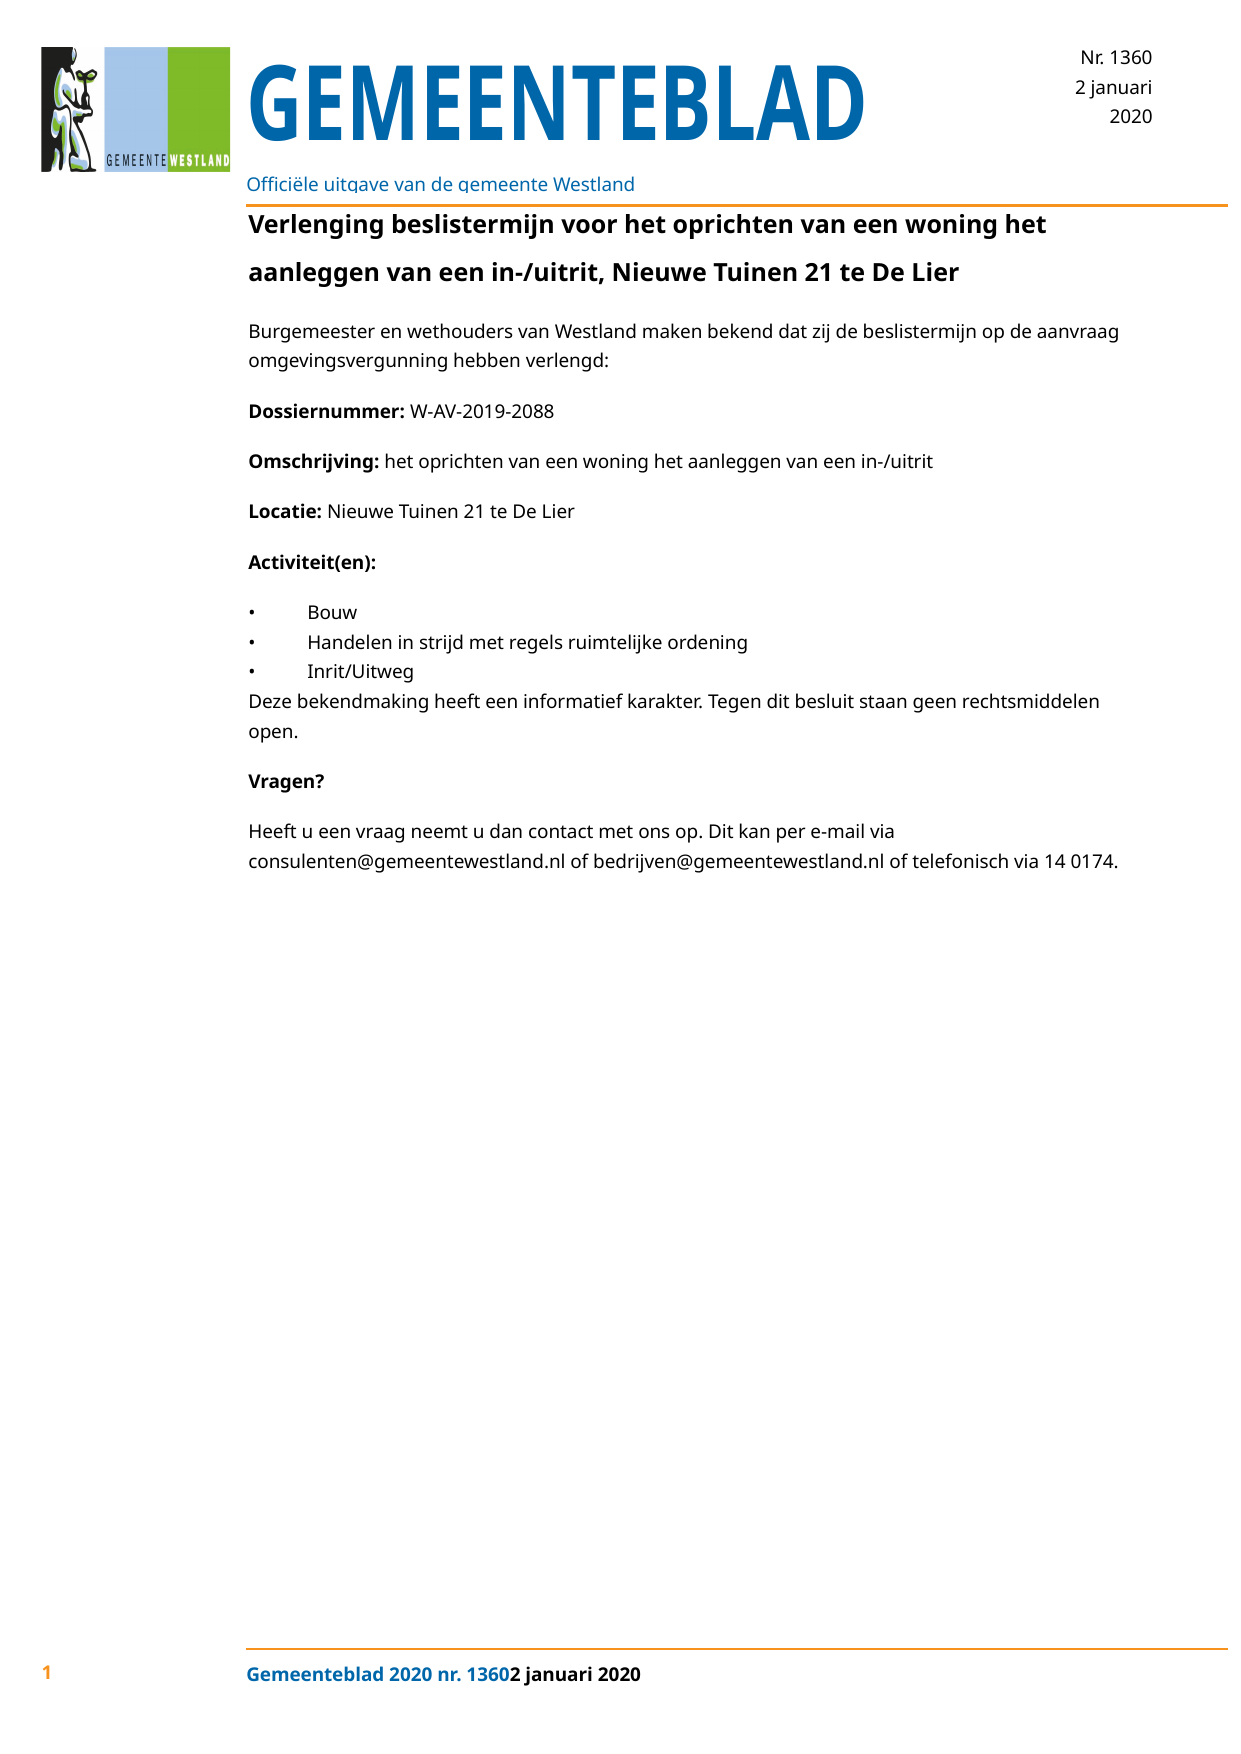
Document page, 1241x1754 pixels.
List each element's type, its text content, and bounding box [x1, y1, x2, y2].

text Omschrijving: het oprichten van een woning het aanleggen van een in-/uitrit [248, 448, 1152, 474]
text Verlenging beslistermijn voor het oprichten van een woning het aanleggen van een in-/uitrit, Nieuwe Tuinen 21 te De Lier [248, 207, 1152, 288]
text Vragen? [248, 768, 1152, 794]
list Bouw [248, 599, 1152, 625]
text Dossiernummer: W-AV-2019-2088 [248, 398, 1152, 424]
text Locatie: Nieuwe Tuinen 21 te De Lier [248, 499, 1152, 524]
list Inrit/Uitweg [248, 659, 1152, 684]
text Burgemeester en wethouders van Westland maken bekend dat zij de beslistermijn op de aanvraag omgevingsvergunning hebben verlengd: [248, 318, 1152, 373]
list Handelen in strijd met regels ruimtelijke ordening [248, 629, 1152, 655]
picture [41, 47, 231, 172]
text Deze bekendmaking heeft een informatief karakter. Tegen dit besluit staan geen rechtsmiddelen open. [248, 688, 1152, 744]
text Heeft u een vraag neemt u dan contact met ons op. Dit kan per e-mail via consulenten@gemeentewestland.nl of bedrijven@gemeentewestland.nl of telefonisch via 14 0174. [248, 819, 1152, 874]
text Activiteit(en): [248, 549, 1152, 575]
